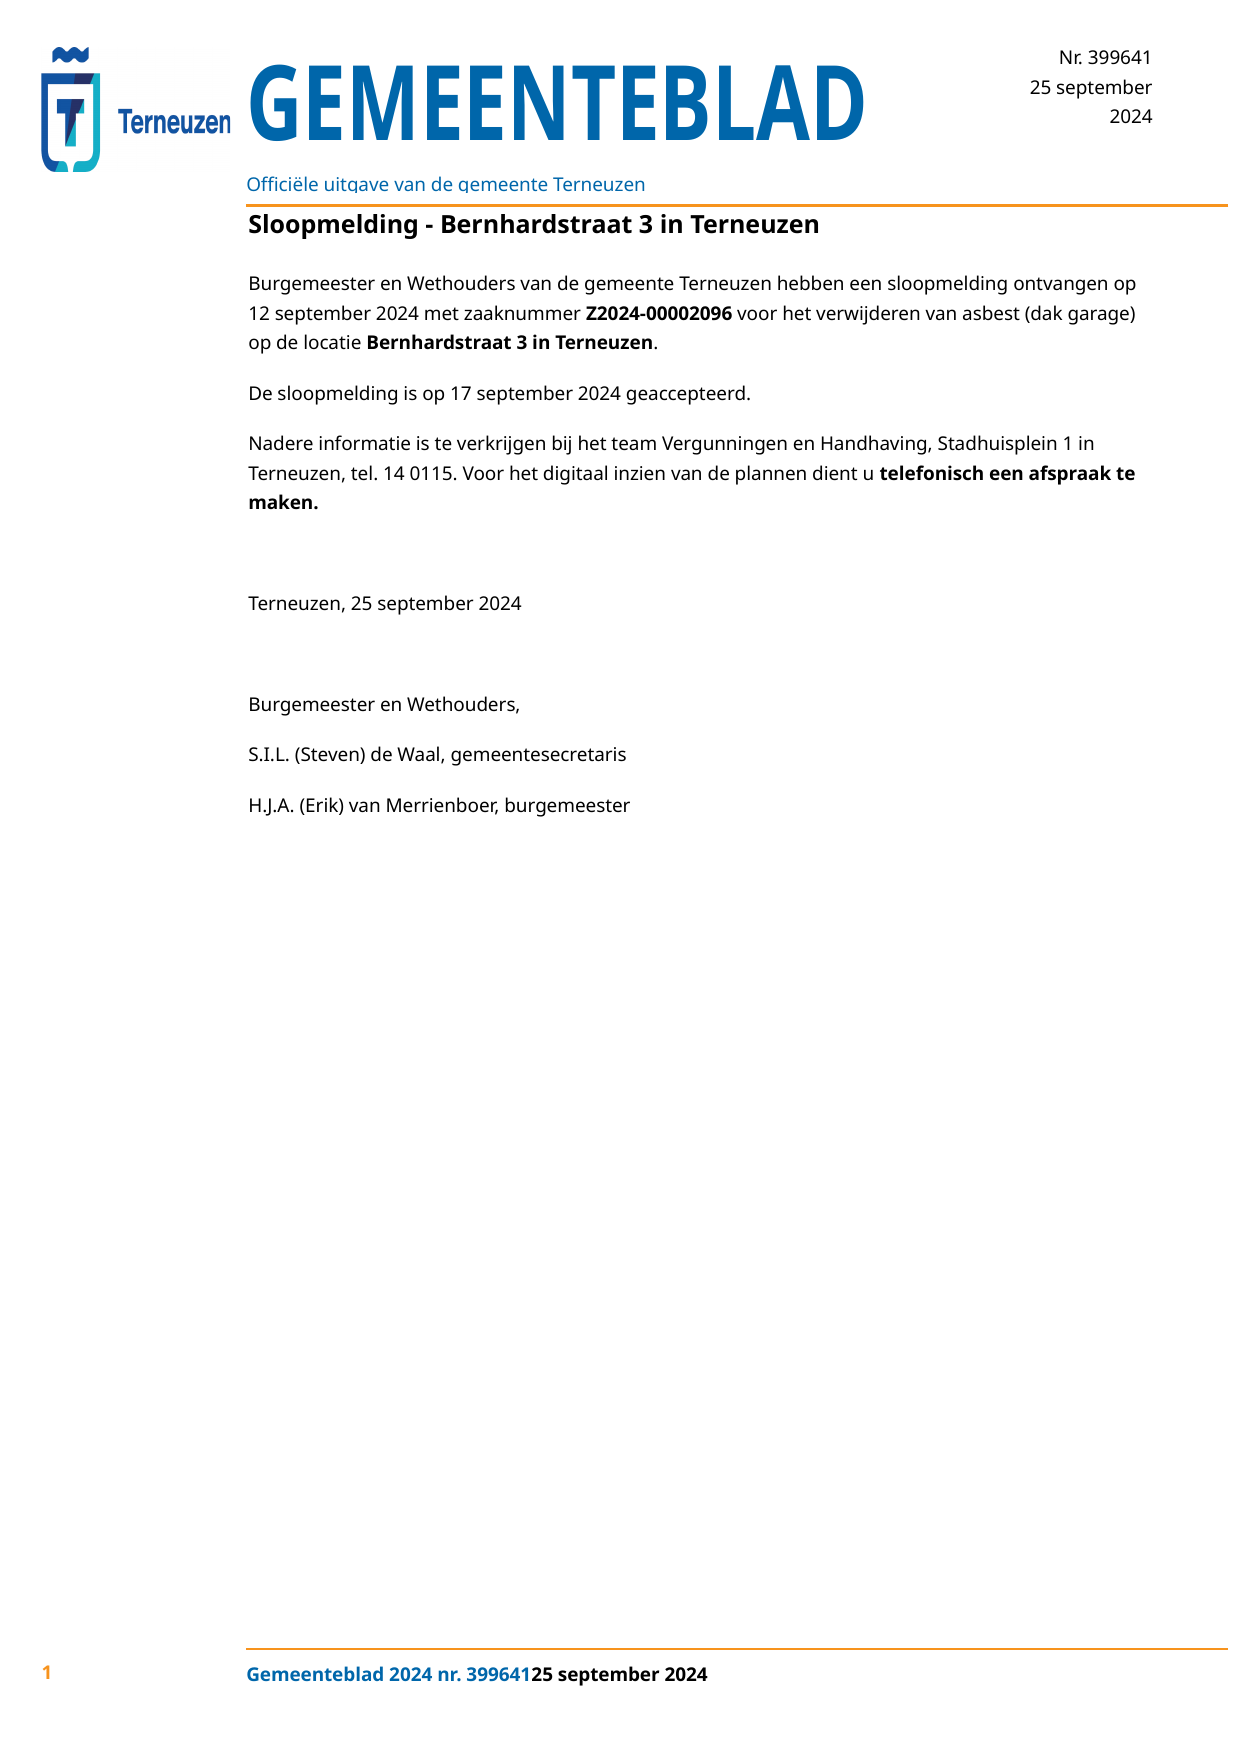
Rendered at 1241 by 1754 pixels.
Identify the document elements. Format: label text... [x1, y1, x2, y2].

text Terneuzen, 25 september 2024 [248, 590, 1152, 616]
text Sloopmelding - Bernhardstraat 3 in Terneuzen [248, 207, 1152, 241]
text De sloopmelding is op 17 september 2024 geaccepteerd. [248, 380, 1152, 406]
text Nadere informatie is te verkrijgen bij het team Vergunningen en Handhaving, Stadhuisplein 1 in Terneuzen, tel. 14 0115. Voor het digitaal inzien van de plannen dient u telefonisch een afspraak te maken. [248, 430, 1152, 515]
text S.I.L. (Steven) de Waal, gemeentesecretaris [248, 742, 1152, 767]
text Burgemeester en Wethouders van de gemeente Terneuzen hebben een sloopmelding ontvangen op 12 september 2024 met zaaknummer Z2024-00002096 voor het verwijderen van asbest (dak garage) op de locatie Bernhardstraat 3 in Terneuzen. [248, 270, 1152, 355]
text Burgemeester en Wethouders, [248, 691, 1152, 717]
picture [41, 47, 231, 172]
text H.J.A. (Erik) van Merrienboer, burgemeester [248, 792, 1152, 818]
